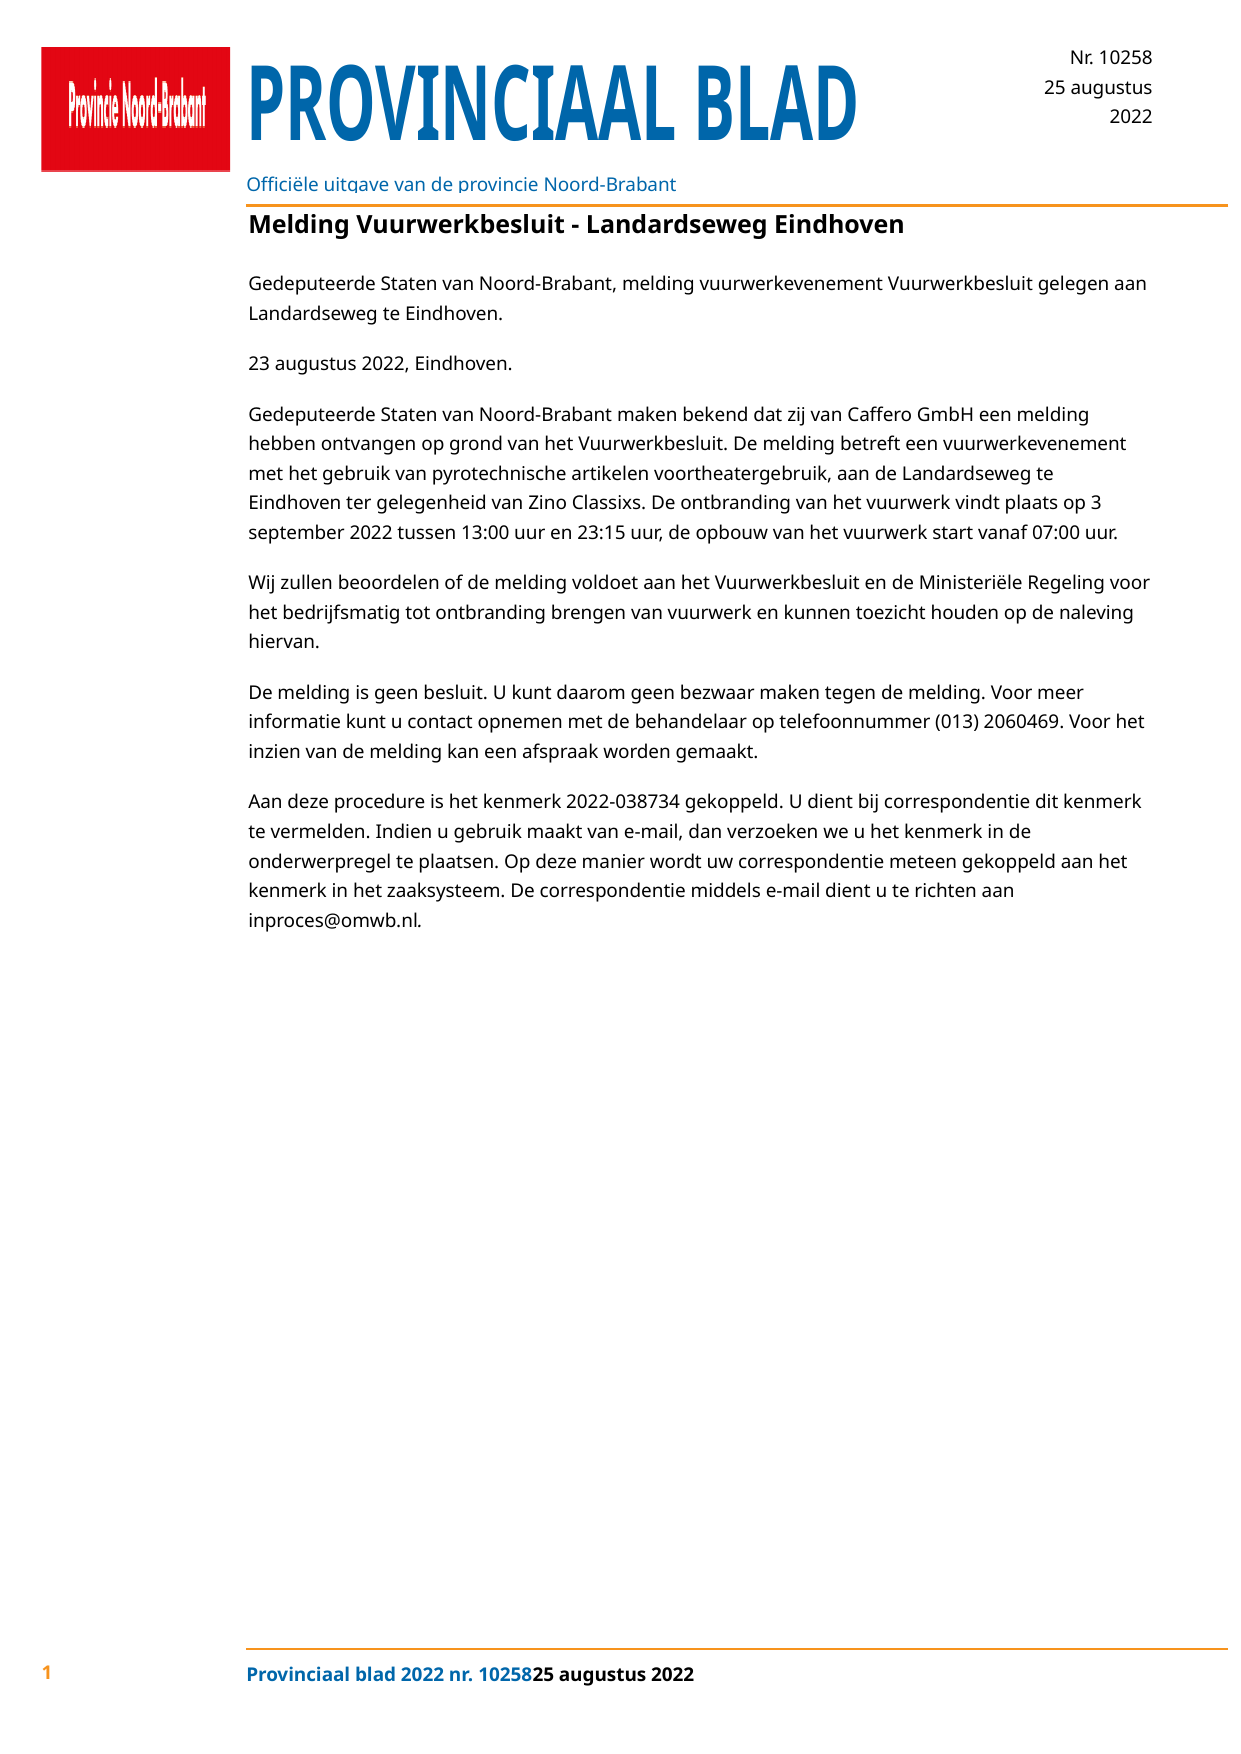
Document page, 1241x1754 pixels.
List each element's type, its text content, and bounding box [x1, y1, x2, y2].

text Aan deze procedure is het kenmerk 2022-038734 gekoppeld. U dient bij correspondentie dit kenmerk te vermelden. Indien u gebruik maakt van e-mail, dan verzoeken we u het kenmerk in de onderwerpregel te plaatsen. Op deze manier wordt uw correspondentie meteen gekoppeld aan het kenmerk in het zaaksysteem. De correspondentie middels e-mail dient u te richten aan inproces@omwb.nl. [248, 789, 1152, 933]
text Wij zullen beoordelen of de melding voldoet aan het Vuurwerkbesluit en de Ministeriële Regeling voor het bedrijfsmatig tot ontbranding brengen van vuurwerk en kunnen toezicht houden op de naleving hiervan. [248, 569, 1152, 654]
text Gedeputeerde Staten van Noord-Brabant, melding vuurwerkevenement Vuurwerkbesluit gelegen aan Landardseweg te Eindhoven. [248, 270, 1152, 326]
text 23 augustus 2022, Eindhoven. [248, 350, 1152, 376]
picture [41, 47, 231, 172]
text De melding is geen besluit. U kunt daarom geen bezwaar maken tegen de melding. Voor meer informatie kunt u contact opnemen met de behandelaar op telefoonnummer (013) 2060469. Voor het inzien van de melding kan een afspraak worden gemaakt. [248, 679, 1152, 764]
text Melding Vuurwerkbesluit - Landardseweg Eindhoven [248, 207, 1152, 241]
text Gedeputeerde Staten van Noord-Brabant maken bekend dat zij van Caffero GmbH een melding hebben ontvangen op grond van het Vuurwerkbesluit. De melding betreft een vuurwerkevenement met het gebruik van pyrotechnische artikelen voortheatergebruik, aan de Landardseweg te Eindhoven ter gelegenheid van Zino Classixs. De ontbranding van het vuurwerk vindt plaats op 3 september 2022 tussen 13:00 uur en 23:15 uur, de opbouw van het vuurwerk start vanaf 07:00 uur. [248, 401, 1152, 545]
